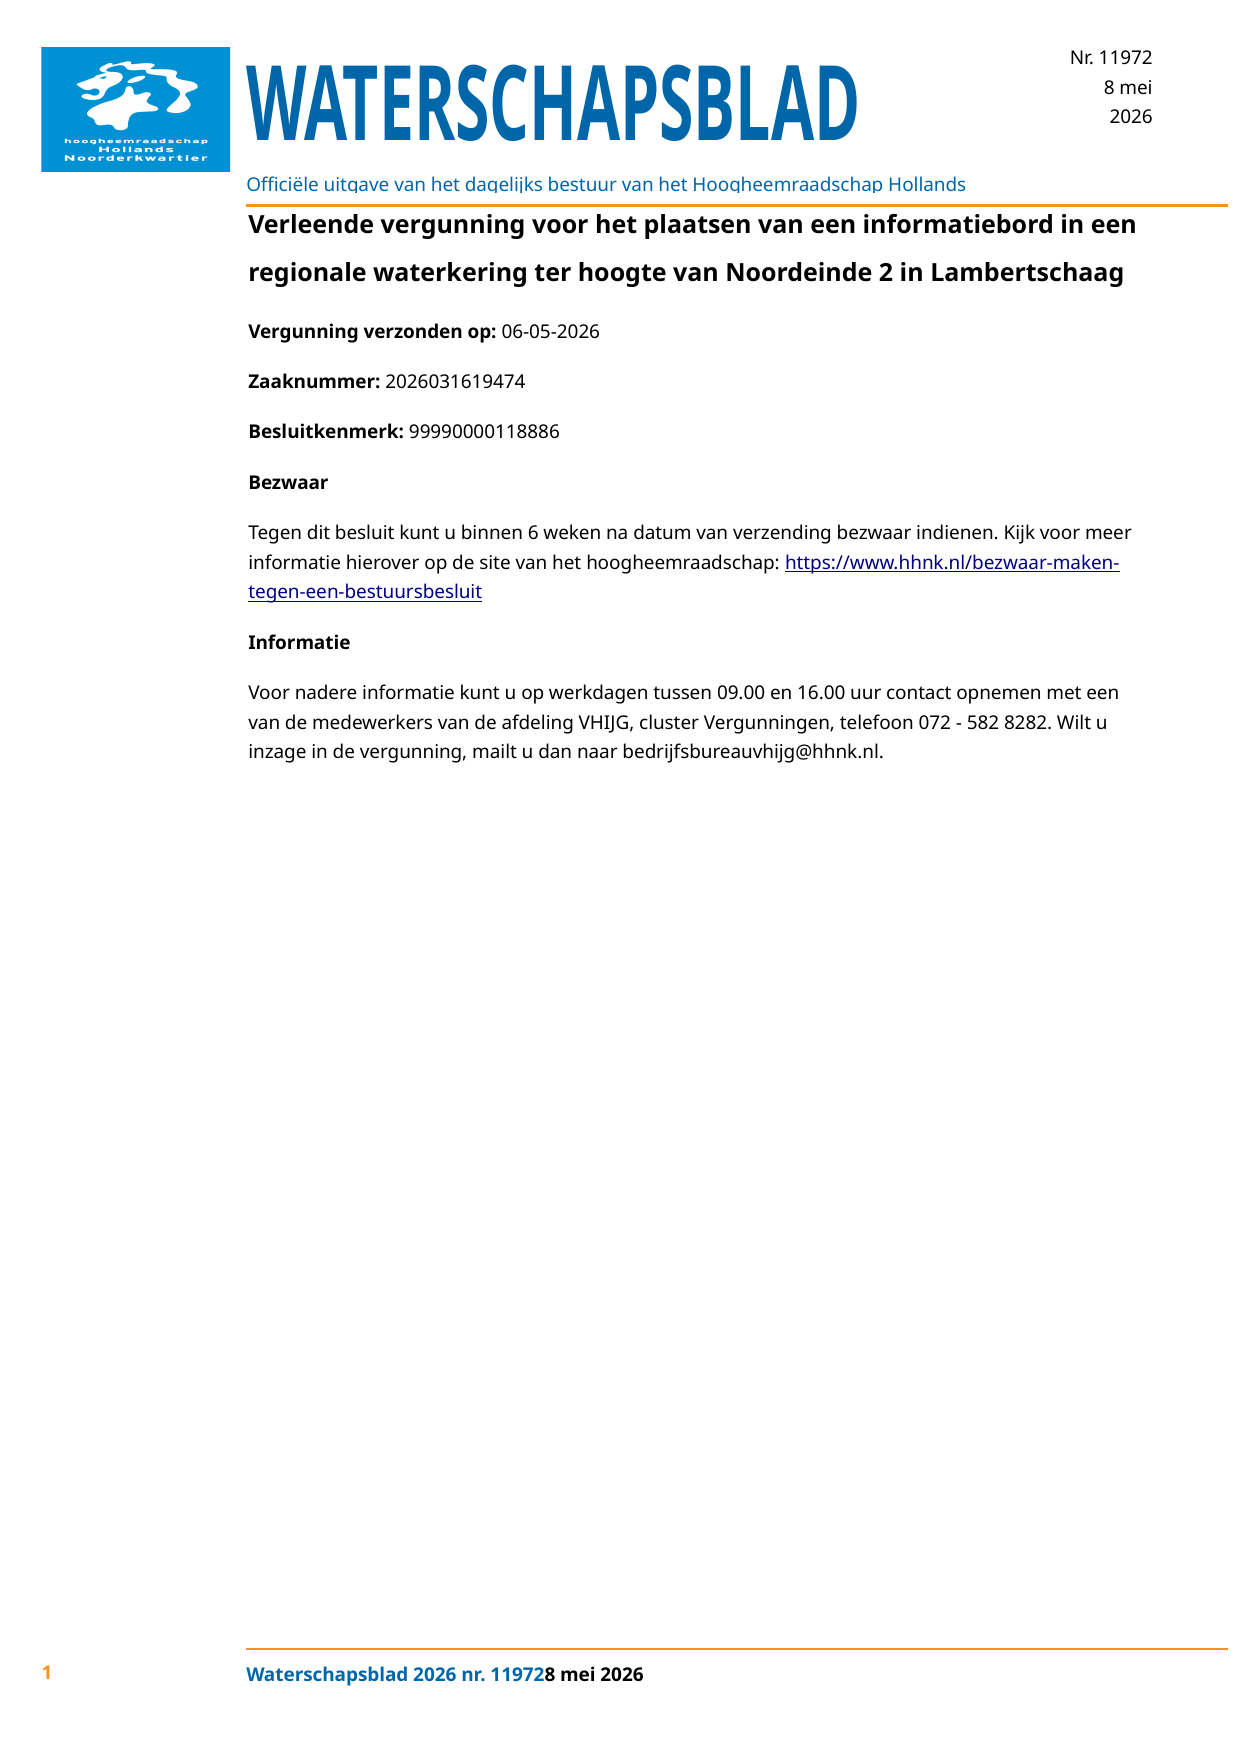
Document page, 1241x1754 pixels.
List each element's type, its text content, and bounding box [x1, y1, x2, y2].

text Bezwaar [248, 469, 1152, 495]
picture [129, 76, 144, 82]
picture [88, 87, 157, 130]
text Zaaknummer: 2026031619474 [248, 368, 1152, 394]
text Voor nadere informatie kunt u op werkdagen tussen 09.00 en 16.00 uur contact opnemen met een van de medewerkers van de afdeling VHIJG, cluster Vergunningen, telefoon 072 - 582 8282. Wilt u inzage in de vergunning, mailt u dan naar bedrijfsbureauvhijg@hhnk.nl. [248, 679, 1152, 764]
picture [118, 62, 197, 112]
text Verleende vergunning voor het plaatsen van een informatiebord in een regionale waterkering ter hoogte van Noordeinde 2 in Lambertschaag [248, 207, 1152, 288]
text Vergunning verzonden op: 06-05-2026 [248, 318, 1152, 344]
text Informatie [248, 629, 1152, 655]
picture [78, 64, 122, 99]
text Tegen dit besluit kunt u binnen 6 weken na datum van verzending bezwaar indienen. Kijk voor meer informatie hierover op de site van het hoogheemraadschap: https://www.hhnk.nl/bezwaar-maken-tegen-een-bestuursbesluit [248, 519, 1152, 604]
text Besluitkenmerk: 99990000118886 [248, 419, 1152, 444]
